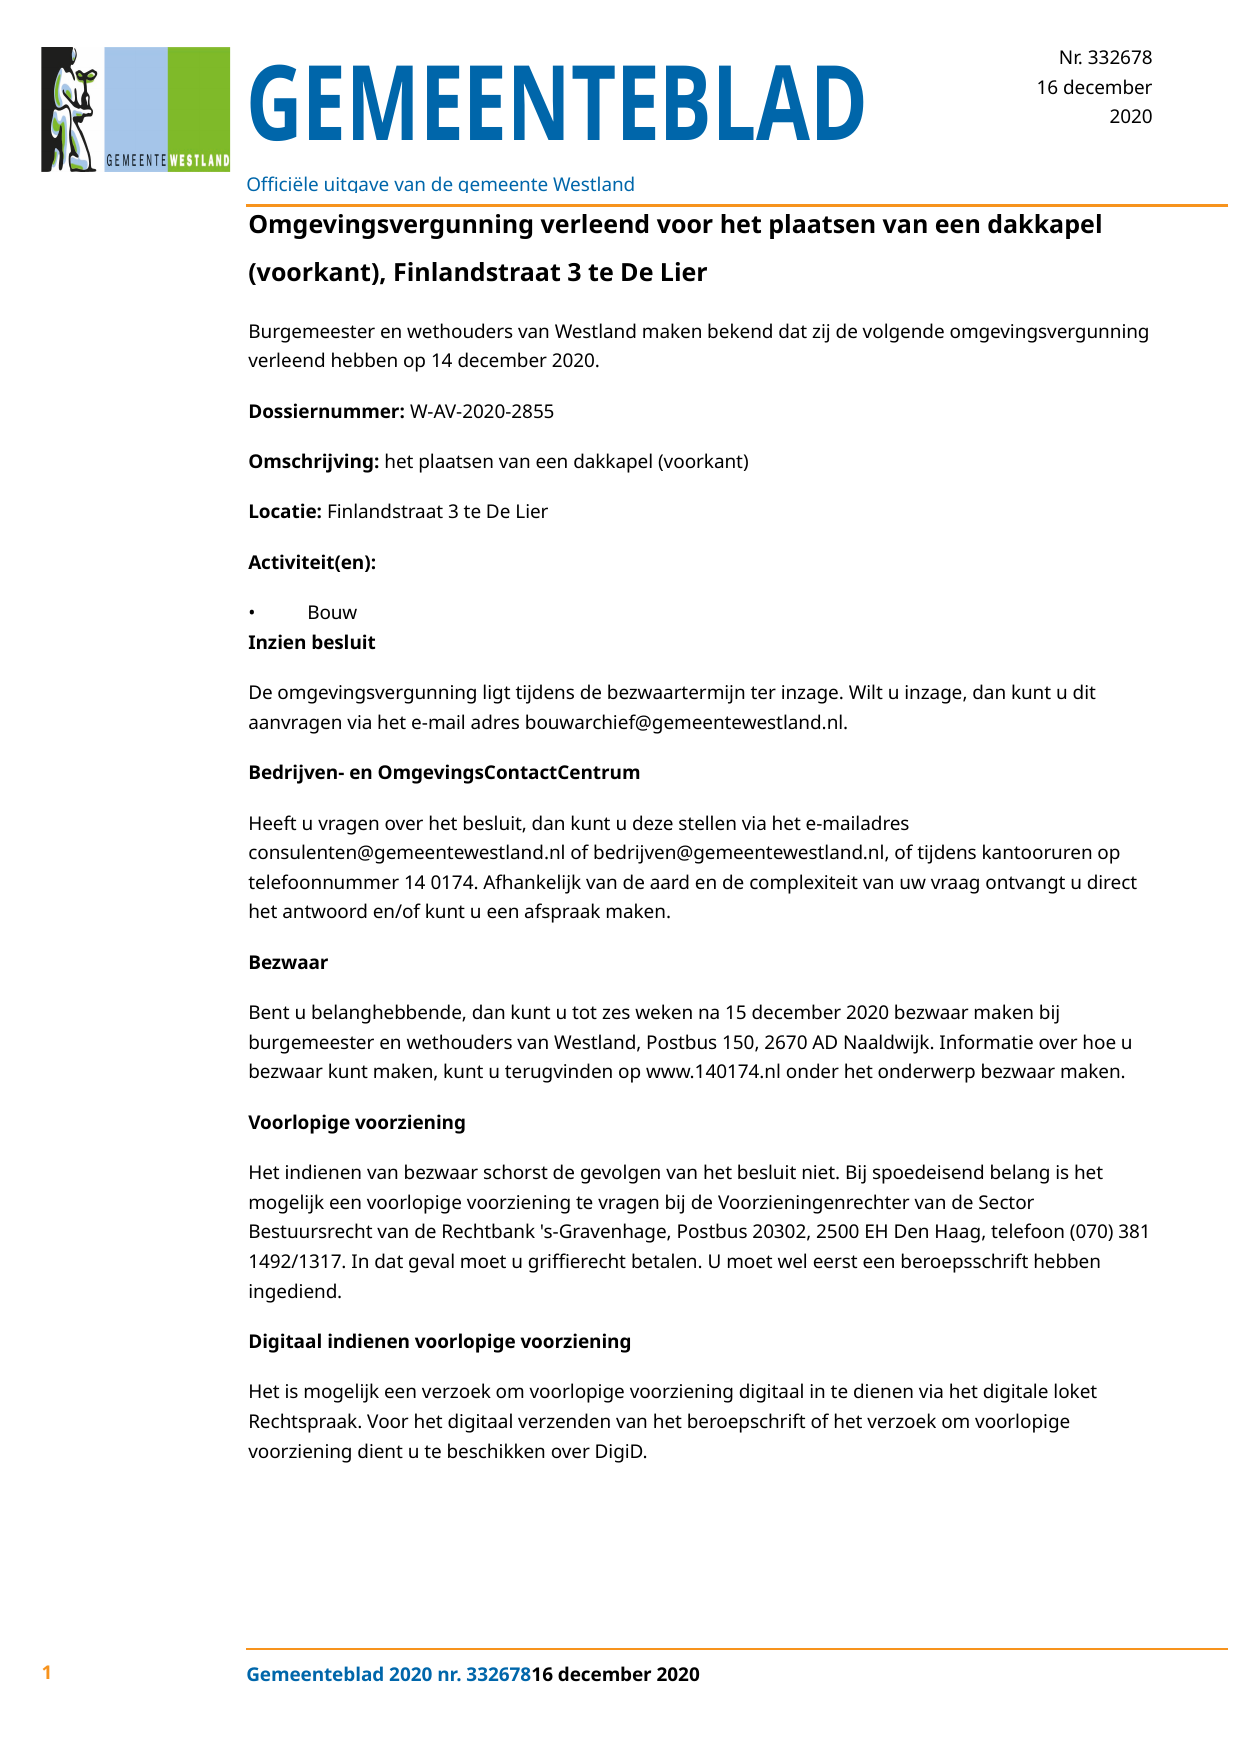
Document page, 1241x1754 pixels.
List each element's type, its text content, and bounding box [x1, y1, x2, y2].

text Omschrijving: het plaatsen van een dakkapel (voorkant) [248, 448, 1152, 474]
picture [41, 47, 231, 172]
text De omgevingsvergunning ligt tijdens de bezwaartermijn ter inzage. Wilt u inzage, dan kunt u dit aanvragen via het e-mail adres bouwarchief@gemeentewestland.nl. [248, 679, 1152, 735]
text Voorlopige voorziening [248, 1109, 1152, 1135]
text Burgemeester en wethouders van Westland maken bekend dat zij de volgende omgevingsvergunning verleend hebben op 14 december 2020. [248, 318, 1152, 373]
text Heeft u vragen over het besluit, dan kunt u deze stellen via het e-mailadres consulenten@gemeentewestland.nl of bedrijven@gemeentewestland.nl, of tijdens kantooruren op telefoonnummer 14 0174. Afhankelijk van de aard en de complexiteit van uw vraag ontvangt u direct het antwoord en/of kunt u een afspraak maken. [248, 810, 1152, 924]
text Bent u belanghebbende, dan kunt u tot zes weken na 15 december 2020 bezwaar maken bij burgemeester en wethouders van Westland, Postbus 150, 2670 AD Naaldwijk. Informatie over hoe u bezwaar kunt maken, kunt u terugvinden op www.140174.nl onder het onderwerp bezwaar maken. [248, 999, 1152, 1084]
text Dossiernummer: W-AV-2020-2855 [248, 398, 1152, 424]
text Omgevingsvergunning verleend voor het plaatsen van een dakkapel (voorkant), Finlandstraat 3 te De Lier [248, 207, 1152, 288]
text Locatie: Finlandstraat 3 te De Lier [248, 499, 1152, 524]
text Het indienen van bezwaar schorst de gevolgen van het besluit niet. Bij spoedeisend belang is het mogelijk een voorlopige voorziening te vragen bij de Voorzieningenrechter van de Sector Bestuursrecht van de Rechtbank 's-Gravenhage, Postbus 20302, 2500 EH Den Haag, telefoon (070) 381 1492/1317. In dat geval moet u griffierecht betalen. U moet wel eerst een beroepsschrift hebben ingediend. [248, 1159, 1152, 1304]
text Het is mogelijk een verzoek om voorlopige voorziening digitaal in te dienen via het digitale loket Rechtspraak. Voor het digitaal verzenden van het beroepschrift of het verzoek om voorlopige voorziening dient u te beschikken over DigiD. [248, 1379, 1152, 1464]
text Inzien besluit [248, 629, 1152, 655]
text Digitaal indienen voorlopige voorziening [248, 1328, 1152, 1354]
text Activiteit(en): [248, 549, 1152, 575]
list Bouw [248, 599, 1152, 625]
text Bedrijven- en OmgevingsContactCentrum [248, 759, 1152, 785]
text Bezwaar [248, 949, 1152, 975]
